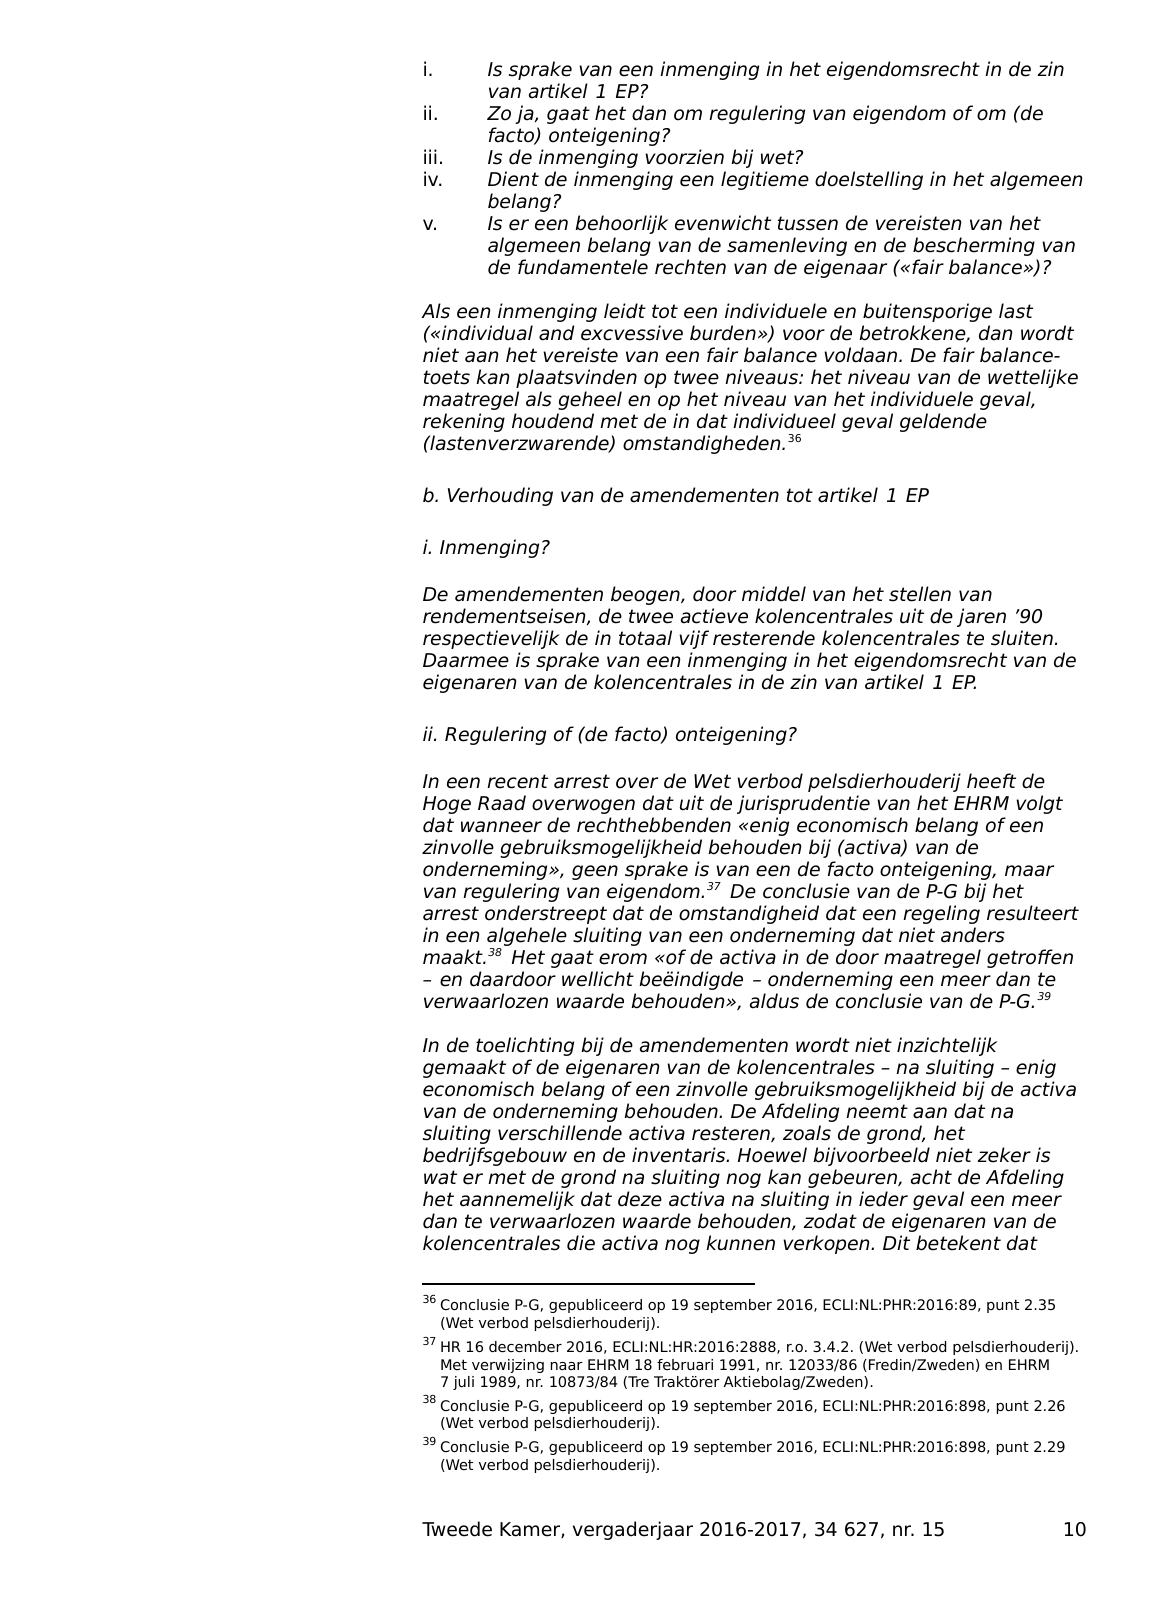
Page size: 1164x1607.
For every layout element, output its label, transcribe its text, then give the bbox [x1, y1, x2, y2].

subtitle b. Verhouding van de amendementen tot artikel 1 EP [422, 485, 1087, 507]
text ii. Zo ja, gaat het dan om regulering van eigendom of om (de facto) onteigening? [422, 103, 1087, 147]
text Conclusie P-G, gepubliceerd op 19 september 2016, ECLI:NL:PHR:2016:89, punt 2.35 (Wet verbod pelsdierhouderij). [422, 1293, 1087, 1332]
text v. Is er een behoorlijk evenwicht tussen de vereisten van het algemeen belang van de samenleving en de bescherming van de fundamentele rechten van de eigenaar («fair balance»)? [422, 213, 1087, 279]
text De amendementen beogen, door middel van het stellen van rendementseisen, de twee actieve kolencentrales uit de jaren ’90 respectievelijk de in totaal vijf resterende kolencentrales te sluiten. Daarmee is sprake van een inmenging in het eigendomsrecht van de eigenaren van de kolencentrales in de zin van artikel 1 EP. [422, 584, 1087, 694]
text Conclusie P-G, gepubliceerd op 19 september 2016, ECLI:NL:PHR:2016:898, punt 2.29 (Wet verbod pelsdierhouderij). [422, 1435, 1087, 1474]
text iv. Dient de inmenging een legitieme doelstelling in het algemeen belang? [422, 169, 1087, 213]
text Conclusie P-G, gepubliceerd op 19 september 2016, ECLI:NL:PHR:2016:898, punt 2.26 (Wet verbod pelsdierhouderij). [422, 1393, 1087, 1432]
subtitle i. Inmenging? [422, 537, 1087, 559]
text iii. Is de inmenging voorzien bij wet? [422, 147, 1087, 169]
text i. Is sprake van een inmenging in het eigendomsrecht in de zin van artikel 1 EP? [422, 59, 1087, 103]
text HR 16 december 2016, ECLI:NL:HR:2016:2888, r.o. 3.4.2. (Wet verbod pelsdierhouderij). Met verwijzing naar EHRM 18 februari 1991, nr. 12033/86 (Fredin/Zweden) en EHRM 7 juli 1989, nr. 10873/84 (Tre Traktörer Aktiebolag/Zweden). [422, 1335, 1087, 1391]
text In een recent arrest over de Wet verbod pelsdierhouderij heeft de Hoge Raad overwogen dat uit de jurisprudentie van het EHRM volgt dat wanneer de rechthebbenden «enig economisch belang of een zinvolle gebruiksmogelijkheid behouden bij (activa) van de onderneming», geen sprake is van een de facto onteigening, maar van regulering van eigendom. De conclusie van de P-G bij het arrest onderstreept dat de omstandigheid dat een regeling resulteert in een algehele sluiting van een onderneming dat niet anders maakt. Het gaat erom «of de activa in de door maatregel getroffen – en daardoor wellicht beëindigde – onderneming een meer dan te verwaarlozen waarde behouden», aldus de conclusie van de P-G. [422, 771, 1087, 1012]
text Als een inmenging leidt tot een individuele en buitensporige last («individual and excvessive burden») voor de betrokkene, dan wordt niet aan het vereiste van een fair balance voldaan. De fair balance-toets kan plaatsvinden op twee niveaus: het niveau van de wettelijke maatregel als geheel en op het niveau van het individuele geval, rekening houdend met de in dat individueel geval geldende (lastenverzwarende) omstandigheden. [422, 301, 1087, 455]
text In de toelichting bij de amendementen wordt niet inzichtelijk gemaakt of de eigenaren van de kolencentrales – na sluiting – enig economisch belang of een zinvolle gebruiksmogelijkheid bij de activa van de onderneming behouden. De Afdeling neemt aan dat na sluiting verschillende activa resteren, zoals de grond, het bedrijfsgebouw en de inventaris. Hoewel bijvoorbeeld niet zeker is wat er met de grond na sluiting nog kan gebeuren, acht de Afdeling het aannemelijk dat deze activa na sluiting in ieder geval een meer dan te verwaarlozen waarde behouden, zodat de eigenaren van de kolencentrales die activa nog kunnen verkopen. Dit betekent dat [422, 1035, 1087, 1254]
subtitle ii. Regulering of (de facto) onteigening? [422, 724, 1087, 746]
